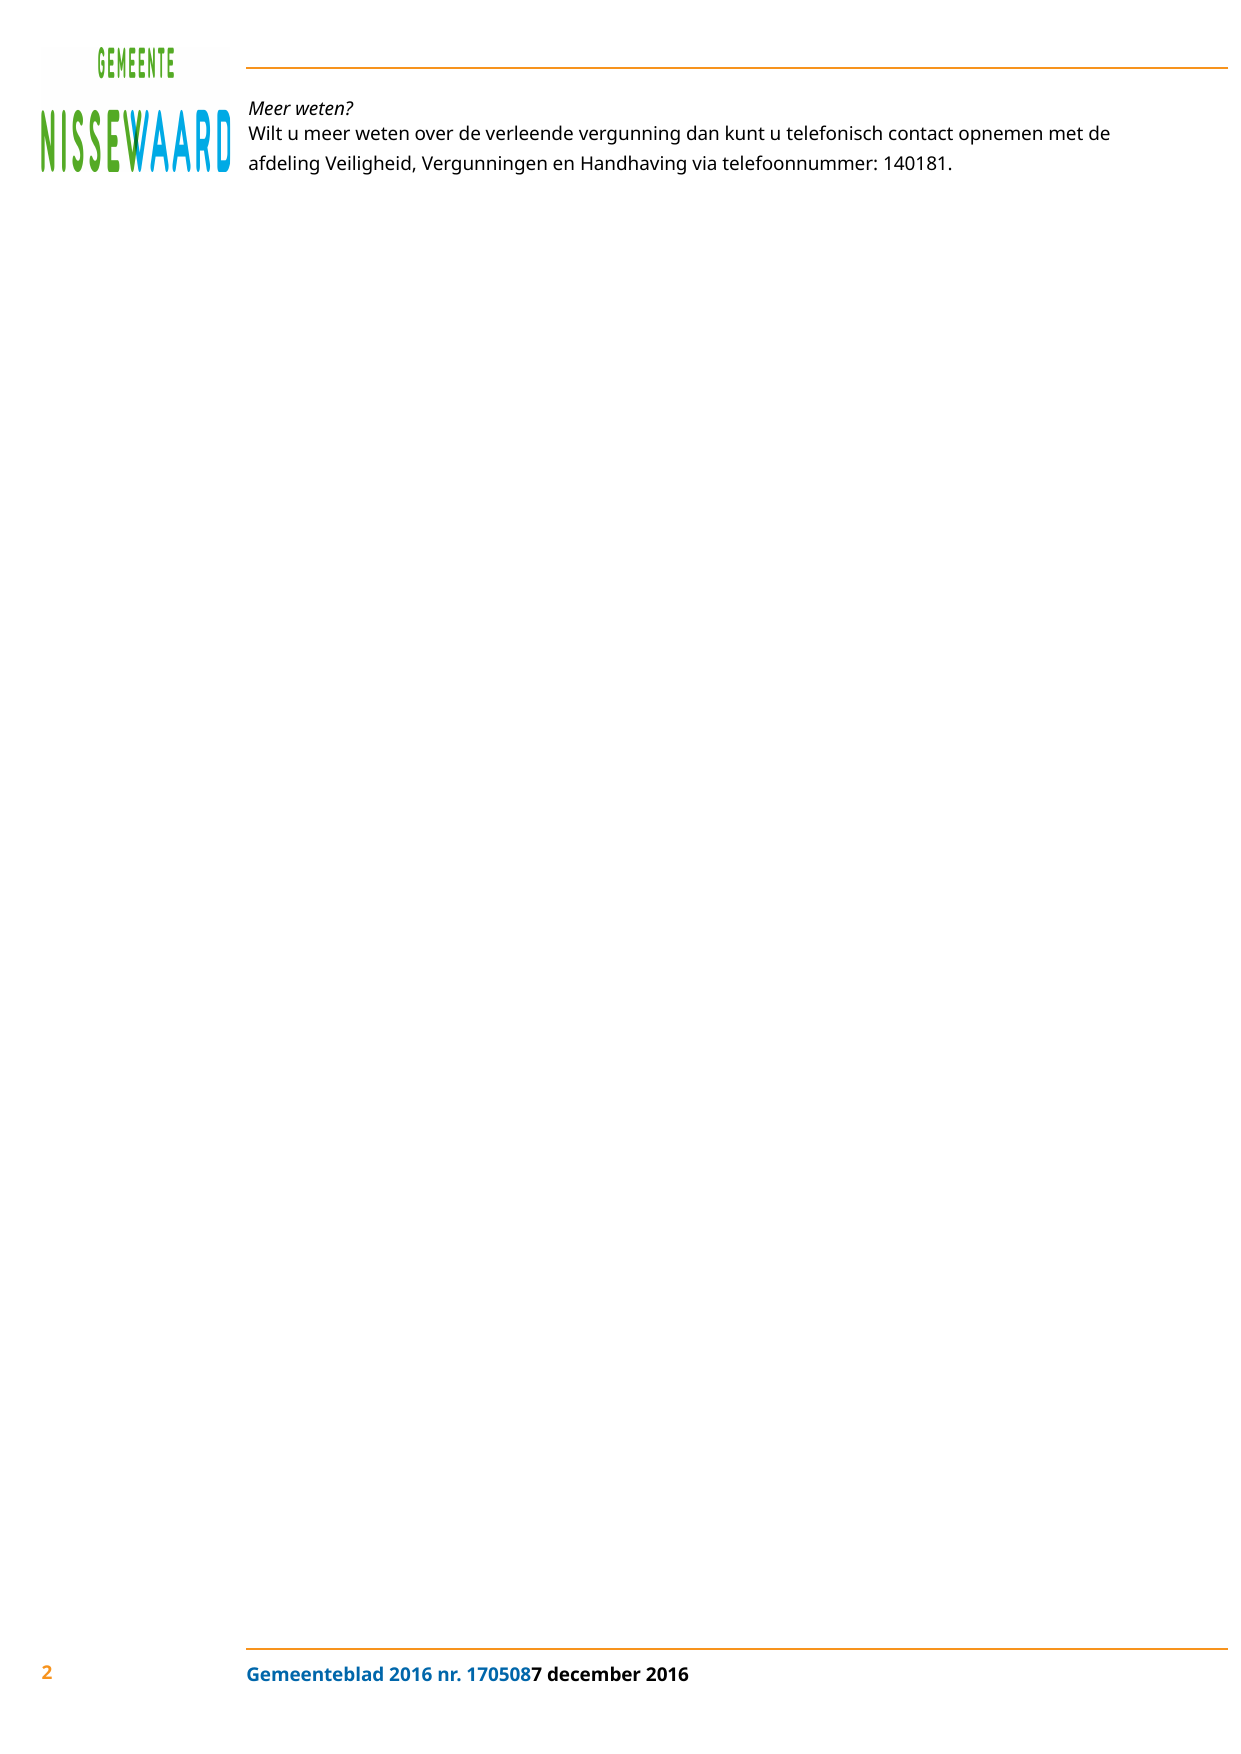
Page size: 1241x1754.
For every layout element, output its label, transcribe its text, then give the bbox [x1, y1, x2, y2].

picture [154, 157, 165, 172]
text Meer weten? [248, 95, 1152, 121]
picture [201, 122, 206, 138]
picture [176, 157, 187, 172]
picture [200, 151, 206, 172]
text Wilt u meer weten over de verleende vergunning dan kunt u telefonisch contact opnemen met de afdeling Veiligheid, Vergunningen en Handhaving via telefoonnummer: 140181. [248, 121, 1152, 176]
picture [41, 47, 231, 172]
picture [222, 122, 227, 160]
